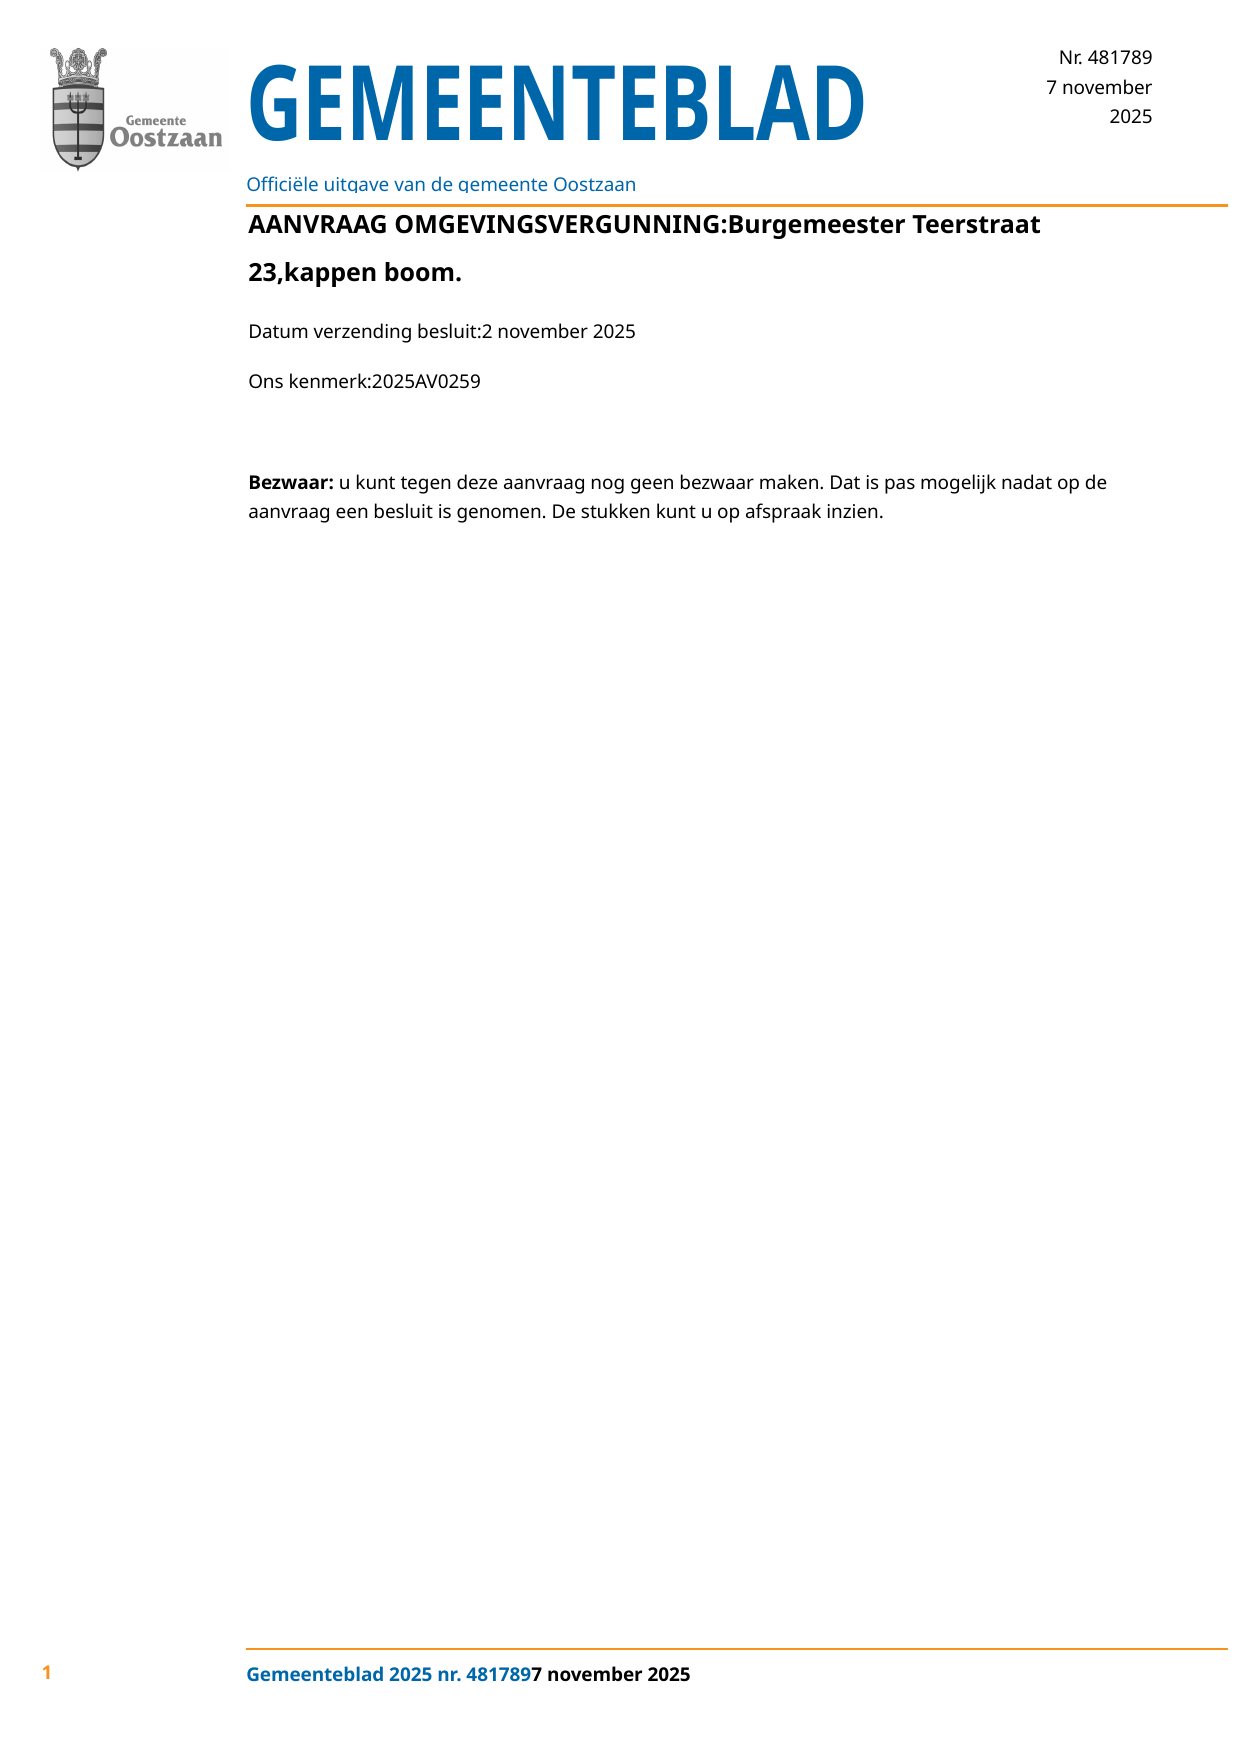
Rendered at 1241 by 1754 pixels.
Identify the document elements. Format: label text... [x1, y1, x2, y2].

text Ons kenmerk:2025AV0259 [248, 368, 1152, 394]
text Bezwaar: u kunt tegen deze aanvraag nog geen bezwaar maken. Dat is pas mogelijk nadat op de aanvraag een besluit is genomen. De stukken kunt u op afspraak inzien. [248, 469, 1152, 524]
text AANVRAAG OMGEVINGSVERGUNNING:Burgemeester Teerstraat 23,kappen boom. [248, 207, 1152, 288]
picture [41, 47, 231, 172]
text Datum verzending besluit:2 november 2025 [248, 318, 1152, 344]
